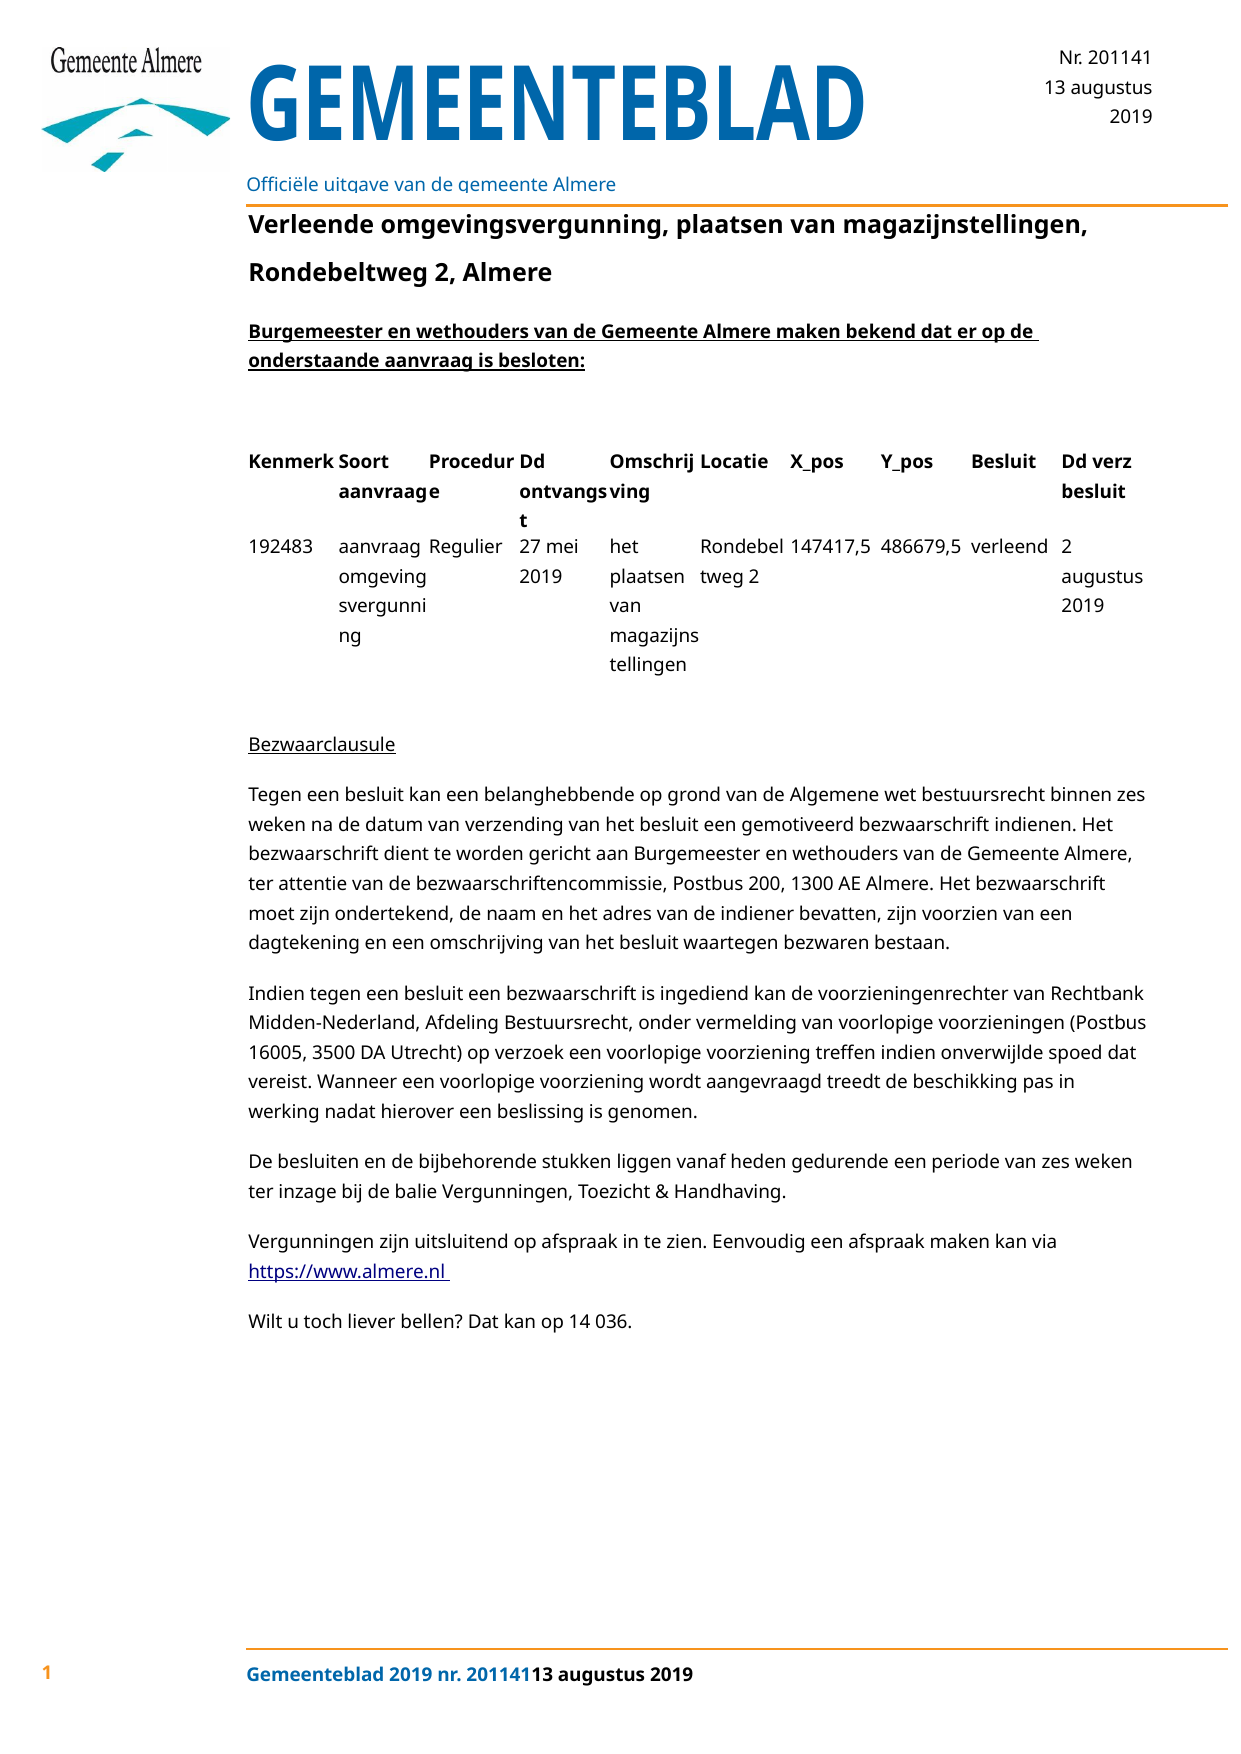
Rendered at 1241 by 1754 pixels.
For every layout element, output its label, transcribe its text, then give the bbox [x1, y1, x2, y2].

table_header Locatie [700, 449, 790, 533]
text Tegen een besluit kan een belanghebbende op grond van de Algemene wet bestuursrecht binnen zes weken na de datum van verzending van het besluit een gemotiveerd bezwaarschrift indienen. Het bezwaarschrift dient te worden gericht aan Burgemeester en wethouders van de Gemeente Almere, ter attentie van de bezwaarschriftencommissie, Postbus 200, 1300 AE Almere. Het bezwaarschrift moet zijn ondertekend, de naam en het adres van de indiener bevatten, zijn voorzien van een dagtekening en een omschrijving van het besluit waartegen bezwaren bestaan. [248, 781, 1152, 955]
table_header Procedure [429, 449, 519, 533]
table_cell verleend [971, 533, 1061, 677]
picture [41, 47, 231, 172]
table_cell Rondebeltweg 2 [700, 533, 790, 677]
text Verleende omgevingsvergunning, plaatsen van magazijnstellingen, Rondebeltweg 2, Almere [248, 207, 1152, 288]
text Bezwaarclausule [248, 731, 1152, 757]
table_header Y_pos [881, 449, 971, 533]
table_cell het plaatsen van magazijnstellingen [609, 533, 700, 677]
table_cell 147417,5 [790, 533, 881, 677]
text Wilt u toch liever bellen? Dat kan op 14 036. [248, 1308, 1152, 1334]
text Burgemeester en wethouders van de Gemeente Almere maken bekend dat er op de onderstaande aanvraag is besloten: [248, 318, 1152, 373]
table_header Dd ontvangst [519, 449, 609, 533]
table_header Omschrijving [609, 449, 700, 533]
table_header X_pos [790, 449, 881, 533]
table_header Soort aanvraag [338, 449, 429, 533]
text Vergunningen zijn uitsluitend op afspraak in te zien. Eenvoudig een afspraak maken kan via https://www.almere.nl [248, 1228, 1152, 1284]
table_header Kenmerk [248, 449, 338, 533]
table_cell aanvraag omgevingsvergunning [338, 533, 429, 677]
table_header Besluit [971, 449, 1061, 533]
table_header Dd verz besluit [1061, 449, 1152, 533]
table_cell 192483 [248, 533, 338, 677]
table_cell 486679,5 [881, 533, 971, 677]
table_cell 2 augustus 2019 [1061, 533, 1152, 677]
table_cell 27 mei 2019 [519, 533, 609, 677]
table_cell Regulier [429, 533, 519, 677]
text De besluiten en de bijbehorende stukken liggen vanaf heden gedurende een periode van zes weken ter inzage bij de balie Vergunningen, Toezicht & Handhaving. [248, 1148, 1152, 1204]
text Indien tegen een besluit een bezwaarschrift is ingediend kan de voorzieningenrechter van Rechtbank Midden-Nederland, Afdeling Bestuursrecht, onder vermelding van voorlopige voorzieningen (Postbus 16005, 3500 DA Utrecht) op verzoek een voorlopige voorziening treffen indien onverwijlde spoed dat vereist. Wanneer een voorlopige voorziening wordt aangevraagd treedt de beschikking pas in werking nadat hierover een beslissing is genomen. [248, 980, 1152, 1124]
